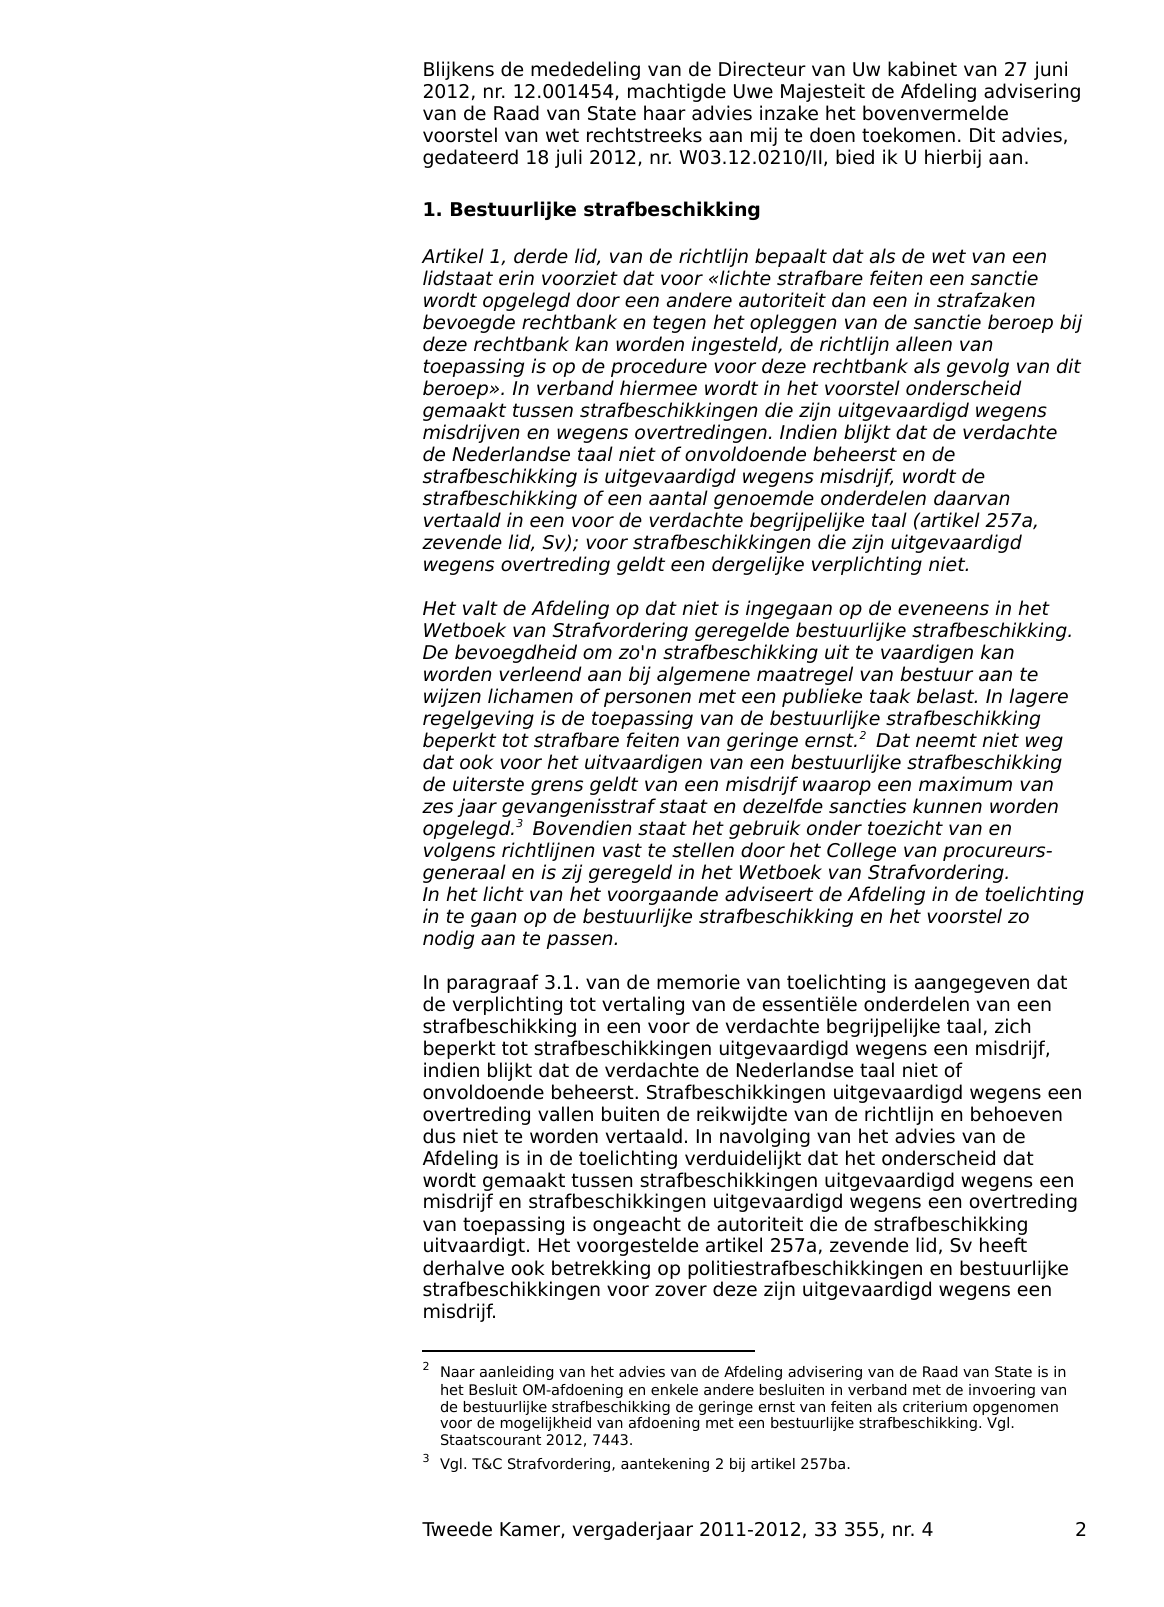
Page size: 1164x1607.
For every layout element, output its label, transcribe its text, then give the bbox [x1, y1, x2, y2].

text Het valt de Afdeling op dat niet is ingegaan op de eveneens in het Wetboek van Strafvordering geregelde bestuurlijke strafbeschikking. De bevoegdheid om zo'n strafbeschikking uit te vaardigen kan worden verleend aan bij algemene maatregel van bestuur aan te wijzen lichamen of personen met een publieke taak belast. In lagere regelgeving is de toepassing van de bestuurlijke strafbeschikking beperkt tot strafbare feiten van geringe ernst. Dat neemt niet weg dat ook voor het uitvaardigen van een bestuurlijke strafbeschikking de uiterste grens geldt van een misdrijf waarop een maximum van zes jaar gevangenisstraf staat en dezelfde sancties kunnen worden opgelegd. Bovendien staat het gebruik onder toezicht van en volgens richtlijnen vast te stellen door het College van procureurs-generaal en is zij geregeld in het Wetboek van Strafvordering. [422, 598, 1087, 883]
text Naar aanleiding van het advies van de Afdeling advisering van de Raad van State is in het Besluit OM-afdoening en enkele andere besluiten in verband met de invoering van de bestuurlijke strafbeschikking de geringe ernst van feiten als criterium opgenomen voor de mogelijkheid van afdoening met een bestuurlijke strafbeschikking. Vgl. Staatscourant 2012, 7443. [422, 1360, 1087, 1449]
subtitle 1. Bestuurlijke strafbeschikking [422, 199, 1087, 221]
text Vgl. T&C Strafvordering, aantekening 2 bij artikel 257ba. [422, 1452, 1087, 1474]
text In het licht van het voorgaande adviseert de Afdeling in de toelichting in te gaan op de bestuurlijke strafbeschikking en het voorstel zo nodig aan te passen. [422, 883, 1087, 949]
text In paragraaf 3.1. van de memorie van toelichting is aangegeven dat de verplichting tot vertaling van de essentiële onderdelen van een strafbeschikking in een voor de verdachte begrijpelijke taal, zich beperkt tot strafbeschikkingen uitgevaardigd wegens een misdrijf, indien blijkt dat de verdachte de Nederlandse taal niet of onvoldoende beheerst. Strafbeschikkingen uitgevaardigd wegens een overtreding vallen buiten de reikwijdte van de richtlijn en behoeven dus niet te worden vertaald. In navolging van het advies van de Afdeling is in de toelichting verduidelijkt dat het onderscheid dat wordt gemaakt tussen strafbeschikkingen uitgevaardigd wegens een misdrijf en strafbeschikkingen uitgevaardigd wegens een overtreding van toepassing is ongeacht de autoriteit die de strafbeschikking uitvaardigt. Het voorgestelde artikel 257a, zevende lid, Sv heeft derhalve ook betrekking op politiestrafbeschikkingen en bestuurlijke strafbeschikkingen voor zover deze zijn uitgevaardigd wegens een misdrijf. [422, 972, 1087, 1323]
text Blijkens de mededeling van de Directeur van Uw kabinet van 27 juni 2012, nr. 12.001454, machtigde Uwe Majesteit de Afdeling advisering van de Raad van State haar advies inzake het bovenvermelde voorstel van wet rechtstreeks aan mij te doen toekomen. Dit advies, gedateerd 18 juli 2012, nr. W03.12.0210/II, bied ik U hierbij aan. [422, 59, 1087, 169]
text Artikel 1, derde lid, van de richtlijn bepaalt dat als de wet van een lidstaat erin voorziet dat voor «lichte strafbare feiten een sanctie wordt opgelegd door een andere autoriteit dan een in strafzaken bevoegde rechtbank en tegen het opleggen van de sanctie beroep bij deze rechtbank kan worden ingesteld, de richtlijn alleen van toepassing is op de procedure voor deze rechtbank als gevolg van dit beroep». In verband hiermee wordt in het voorstel onderscheid gemaakt tussen strafbeschikkingen die zijn uitgevaardigd wegens misdrijven en wegens overtredingen. Indien blijkt dat de verdachte de Nederlandse taal niet of onvoldoende beheerst en de strafbeschikking is uitgevaardigd wegens misdrijf, wordt de strafbeschikking of een aantal genoemde onderdelen daarvan vertaald in een voor de verdachte begrijpelijke taal (artikel 257a, zevende lid, Sv); voor strafbeschikkingen die zijn uitgevaardigd wegens overtreding geldt een dergelijke verplichting niet. [422, 246, 1087, 576]
